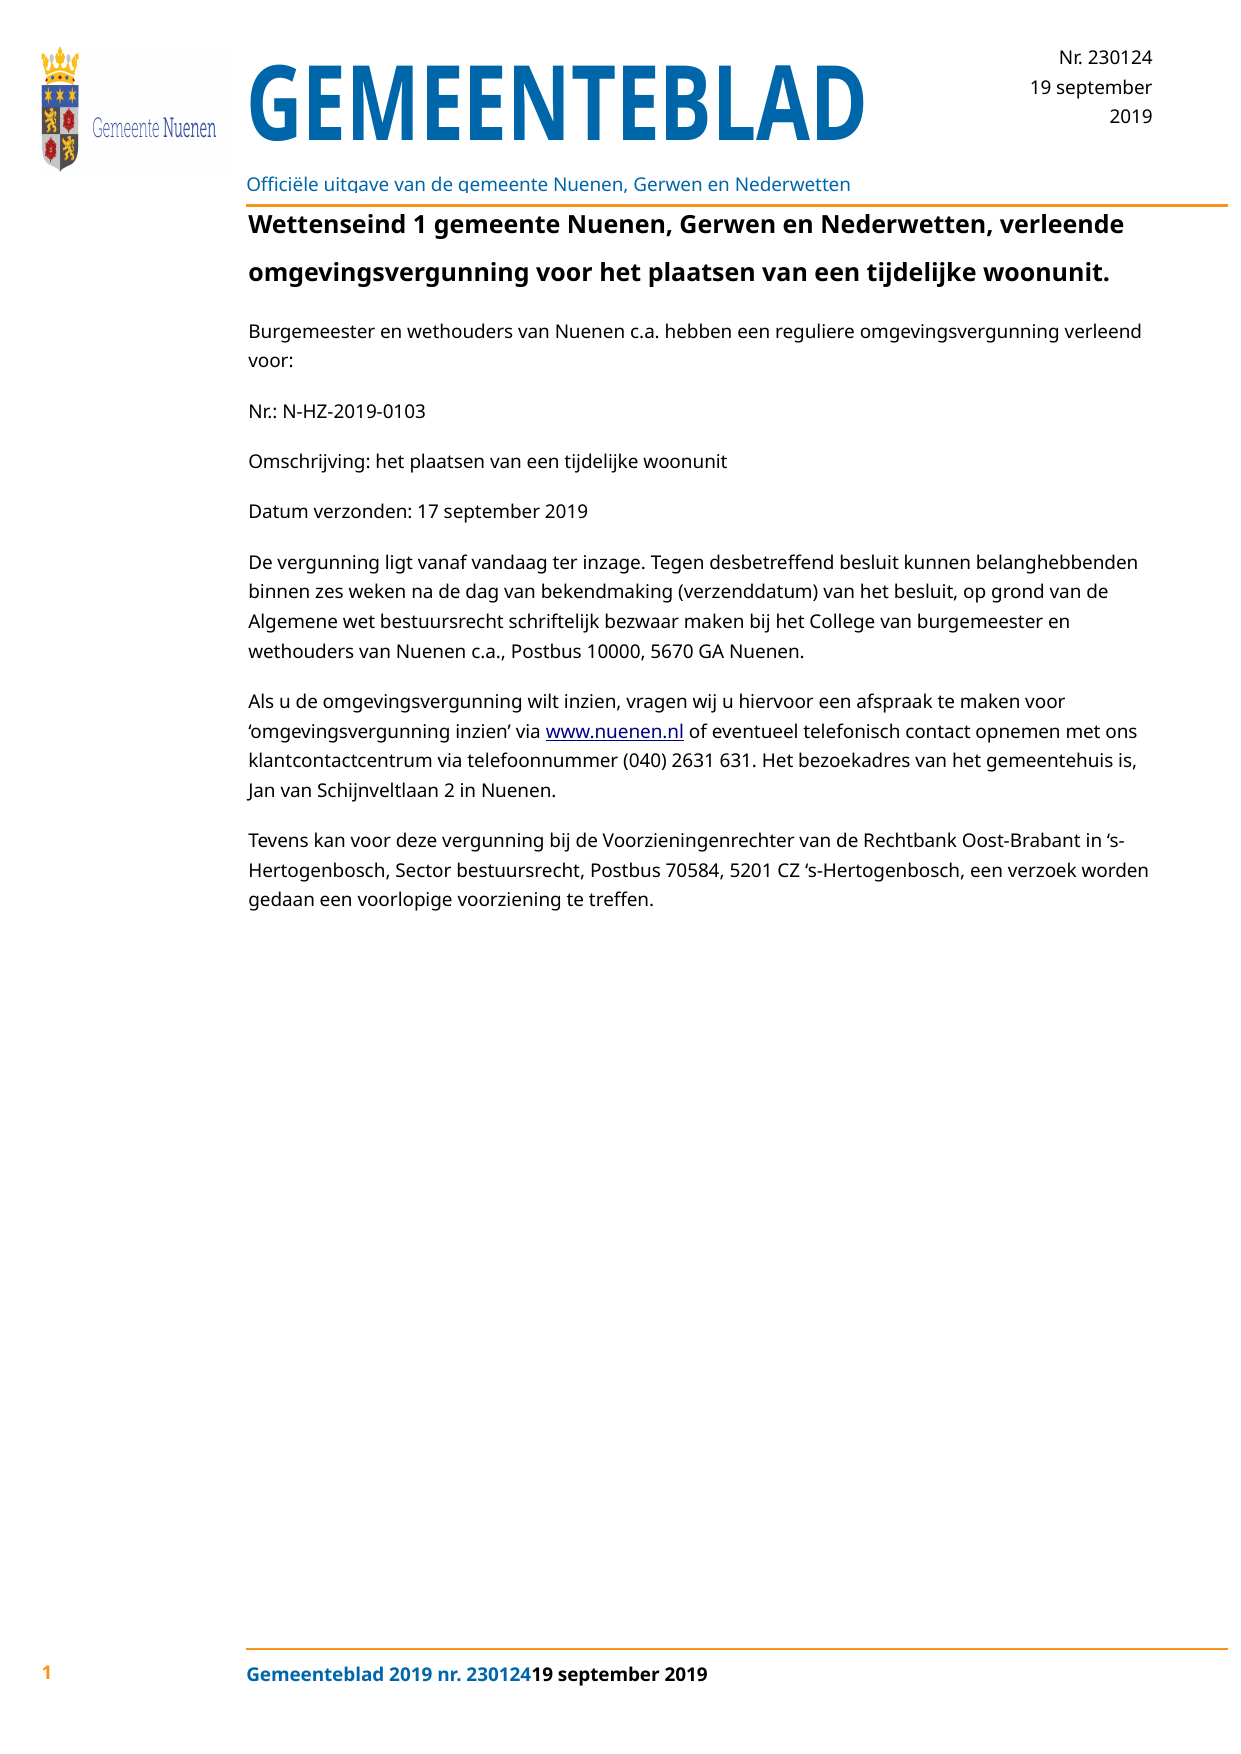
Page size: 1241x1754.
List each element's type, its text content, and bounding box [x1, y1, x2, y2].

text Datum verzonden: 17 september 2019 [248, 499, 1152, 524]
text Burgemeester en wethouders van Nuenen c.a. hebben een reguliere omgevingsvergunning verleend voor: [248, 318, 1152, 373]
text Als u de omgevingsvergunning wilt inzien, vragen wij u hiervoor een afspraak te maken voor ‘omgevingsvergunning inzien’ via www.nuenen.nl of eventueel telefonisch contact opnemen met ons klantcontactcentrum via telefoonnummer (040) 2631 631. Het bezoekadres van het gemeentehuis is, Jan van Schijnveltlaan 2 in Nuenen. [248, 688, 1152, 803]
picture [41, 47, 231, 172]
text De vergunning ligt vanaf vandaag ter inzage. Tegen desbetreffend besluit kunnen belanghebbenden binnen zes weken na de dag van bekendmaking (verzenddatum) van het besluit, op grond van de Algemene wet bestuursrecht schriftelijk bezwaar maken bij het College van burgemeester en wethouders van Nuenen c.a., Postbus 10000, 5670 GA Nuenen. [248, 549, 1152, 664]
text Nr.: N-HZ-2019-0103 [248, 398, 1152, 424]
text Omschrijving: het plaatsen van een tijdelijke woonunit [248, 448, 1152, 474]
text Wettenseind 1 gemeente Nuenen, Gerwen en Nederwetten, verleende omgevingsvergunning voor het plaatsen van een tijdelijke woonunit. [248, 207, 1152, 288]
text Tevens kan voor deze vergunning bij de Voorzieningenrechter van de Rechtbank Oost-Brabant in ‘s-Hertogenbosch, Sector bestuursrecht, Postbus 70584, 5201 CZ ‘s-Hertogenbosch, een verzoek worden gedaan een voorlopige voorziening te treffen. [248, 827, 1152, 912]
